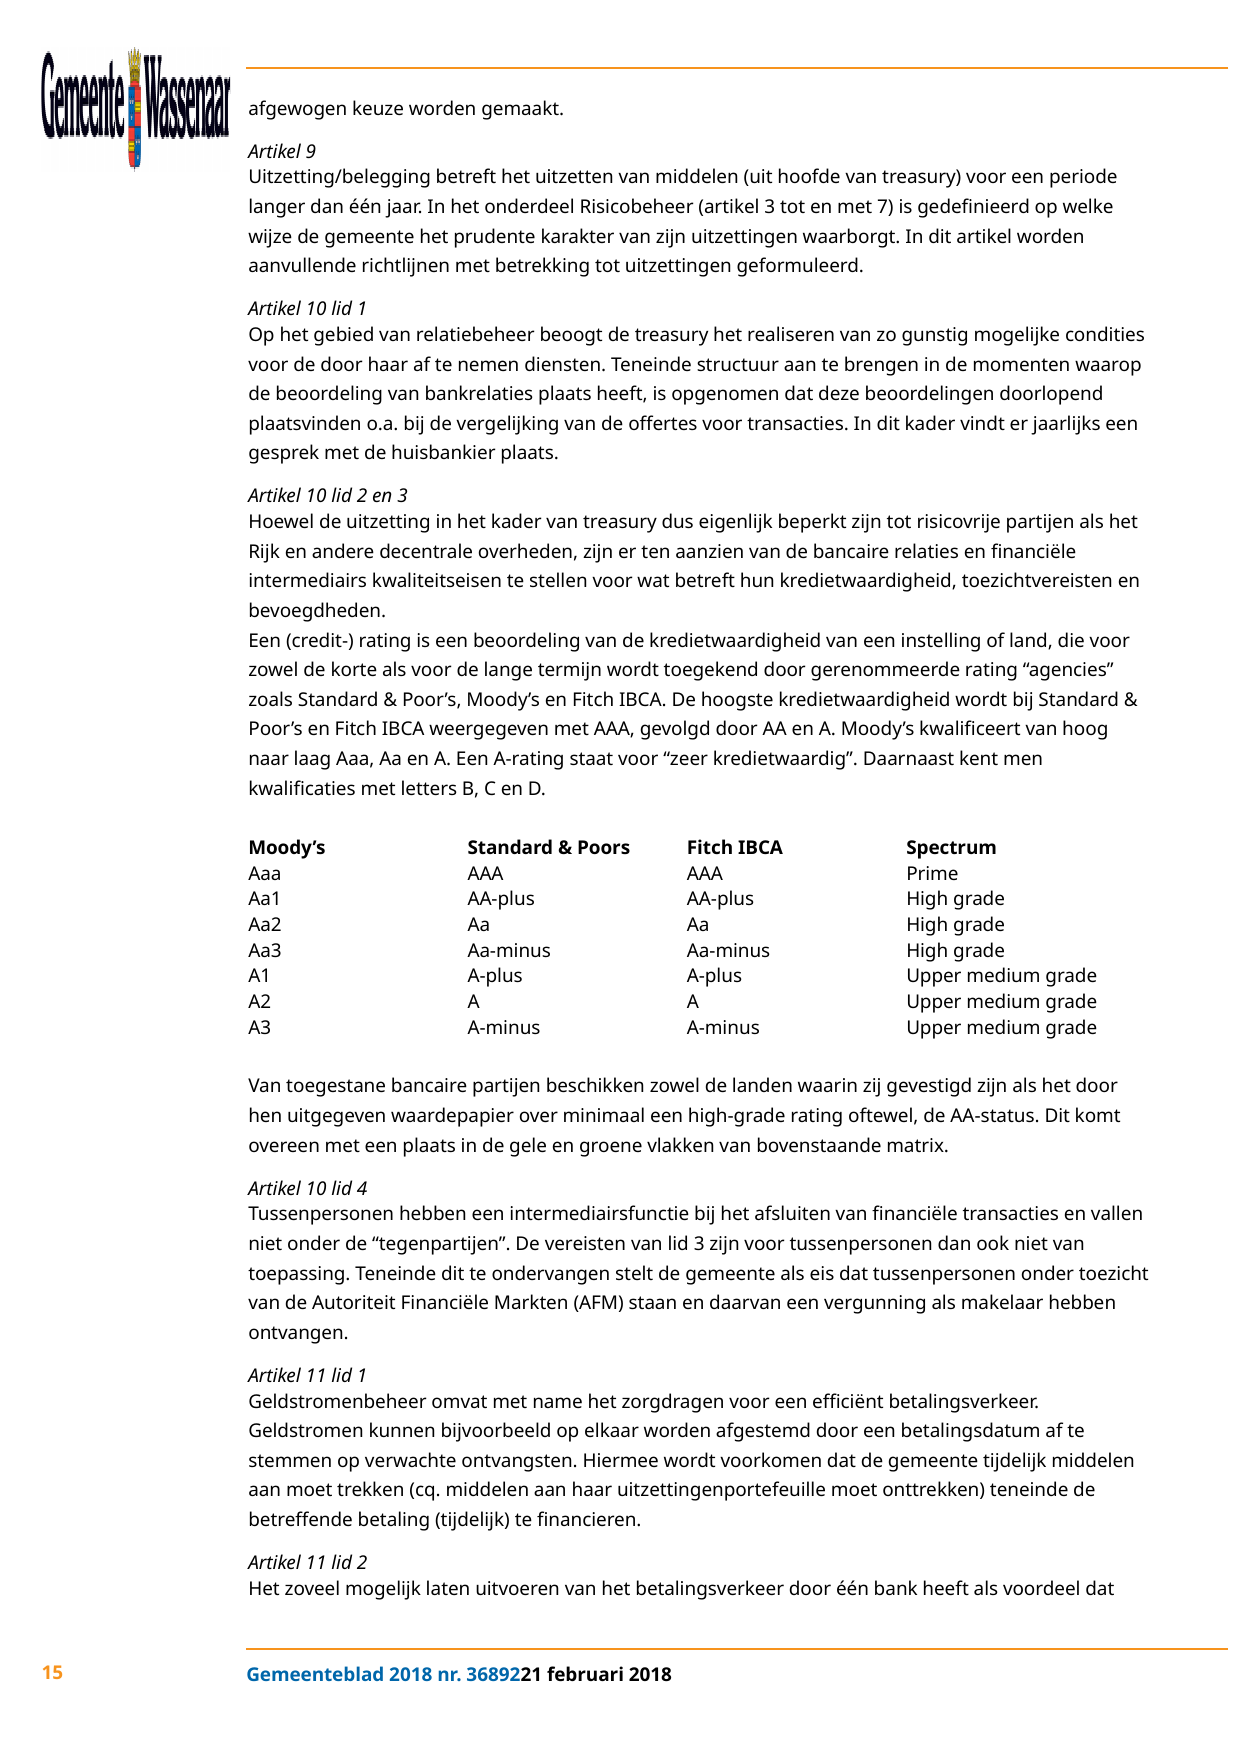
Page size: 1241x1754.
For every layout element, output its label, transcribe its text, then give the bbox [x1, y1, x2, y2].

text Artikel 10 lid 1 [248, 296, 1152, 321]
text Tussenpersonen hebben een intermediairsfunctie bij het afsluiten van financiële transacties en vallen niet onder de “tegenpartijen”. De vereisten van lid 3 zijn voor tussenpersonen dan ook niet van toepassing. Teneinde dit te ondervangen stelt de gemeente als eis dat tussenpersonen onder toezicht van de Autoriteit Financiële Markten (AFM) staan en daarvan een vergunning als makelaar hebben ontvangen. [248, 1201, 1152, 1345]
table_cell High grade [906, 885, 1152, 911]
table_header Standard & Poors [467, 834, 687, 860]
table_cell Upper medium grade [906, 1014, 1152, 1040]
table_cell AAA [467, 860, 687, 885]
text Artikel 10 lid 4 [248, 1175, 1152, 1201]
table_cell Aa3 [248, 937, 467, 963]
text Op het gebied van relatiebeheer beoogt de treasury het realiseren van zo gunstig mogelijke condities voor de door haar af te nemen diensten. Teneinde structuur aan te brengen in de momenten waarop de beoordeling van bankrelaties plaats heeft, is opgenomen dat deze beoordelingen doorlopend plaatsvinden o.a. bij de vergelijking van de offertes voor transacties. In dit kader vindt er jaarlijks een gesprek met de huisbankier plaats. [248, 321, 1152, 465]
table_cell AAA [687, 860, 906, 885]
table_header Spectrum [906, 834, 1152, 860]
table_cell A1 [248, 963, 467, 988]
text Het zoveel mogelijk laten uitvoeren van het betalingsverkeer door één bank heeft als voordeel dat [248, 1575, 1152, 1601]
table_cell A-plus [467, 963, 687, 988]
table_cell Aa1 [248, 885, 467, 911]
table_cell Aa [467, 911, 687, 937]
table_cell High grade [906, 937, 1152, 963]
table_cell A-plus [687, 963, 906, 988]
table_cell Upper medium grade [906, 988, 1152, 1014]
text Hoewel de uitzetting in het kader van treasury dus eigenlijk beperkt zijn tot risicovrije partijen als het Rijk en andere decentrale overheden, zijn er ten aanzien van de bancaire relaties en financiële intermediairs kwaliteitseisen te stellen voor wat betreft hun kredietwaardigheid, toezichtvereisten en bevoegdheden. [248, 508, 1152, 623]
text Artikel 10 lid 2 en 3 [248, 483, 1152, 508]
table_cell A2 [248, 988, 467, 1014]
table_cell Aa [687, 911, 906, 937]
table_cell Aa-minus [467, 937, 687, 963]
table_cell A3 [248, 1014, 467, 1040]
table_header Moody’s [248, 834, 467, 860]
table_cell High grade [906, 911, 1152, 937]
text afgewogen keuze worden gemaakt. [248, 95, 1152, 121]
text Artikel 9 [248, 138, 1152, 164]
table_cell A [467, 988, 687, 1014]
text Van toegestane bancaire partijen beschikken zowel de landen waarin zij gevestigd zijn als het door hen uitgegeven waardepapier over minimaal een high-grade rating oftewel, de AA-status. Dit komt overeen met een plaats in de gele en groene vlakken van bovenstaande matrix. [248, 1073, 1152, 1157]
table_cell Prime [906, 860, 1152, 885]
table_cell Aaa [248, 860, 467, 885]
table_cell A-minus [687, 1014, 906, 1040]
table_cell Aa-minus [687, 937, 906, 963]
text Artikel 11 lid 2 [248, 1549, 1152, 1575]
text Artikel 11 lid 1 [248, 1362, 1152, 1388]
table_cell AA-plus [467, 885, 687, 911]
text Uitzetting/belegging betreft het uitzetten van middelen (uit hoofde van treasury) voor een periode langer dan één jaar. In het onderdeel Risicobeheer (artikel 3 tot en met 7) is gedefinieerd op welke wijze de gemeente het prudente karakter van zijn uitzettingen waarborgt. In dit artikel worden aanvullende richtlijnen met betrekking tot uitzettingen geformuleerd. [248, 164, 1152, 278]
table_cell AA-plus [687, 885, 906, 911]
text Een (credit-) rating is een beoordeling van de kredietwaardigheid van een instelling of land, die voor zowel de korte als voor de lange termijn wordt toegekend door gerenommeerde rating “agencies” zoals Standard & Poor’s, Moody’s en Fitch IBCA. De hoogste kredietwaardigheid wordt bij Standard & Poor’s en Fitch IBCA weergegeven met AAA, gevolgd door AA en A. Moody’s kwalificeert van hoog naar laag Aaa, Aa en A. Een A-rating staat voor “zeer kredietwaardig”. Daarnaast kent men kwalificaties met letters B, C en D. [248, 627, 1152, 800]
table_cell Aa2 [248, 911, 467, 937]
table_cell A [687, 988, 906, 1014]
table_cell A-minus [467, 1014, 687, 1040]
text Geldstromenbeheer omvat met name het zorgdragen voor een efficiënt betalingsverkeer. Geldstromen kunnen bijvoorbeeld op elkaar worden afgestemd door een betalingsdatum af te stemmen op verwachte ontvangsten. Hiermee wordt voorkomen dat de gemeente tijdelijk middelen aan moet trekken (cq. middelen aan haar uitzettingenportefeuille moet onttrekken) teneinde de betreffende betaling (tijdelijk) te financieren. [248, 1388, 1152, 1532]
table_cell Upper medium grade [906, 963, 1152, 988]
picture [41, 47, 231, 172]
table_header Fitch IBCA [687, 834, 906, 860]
